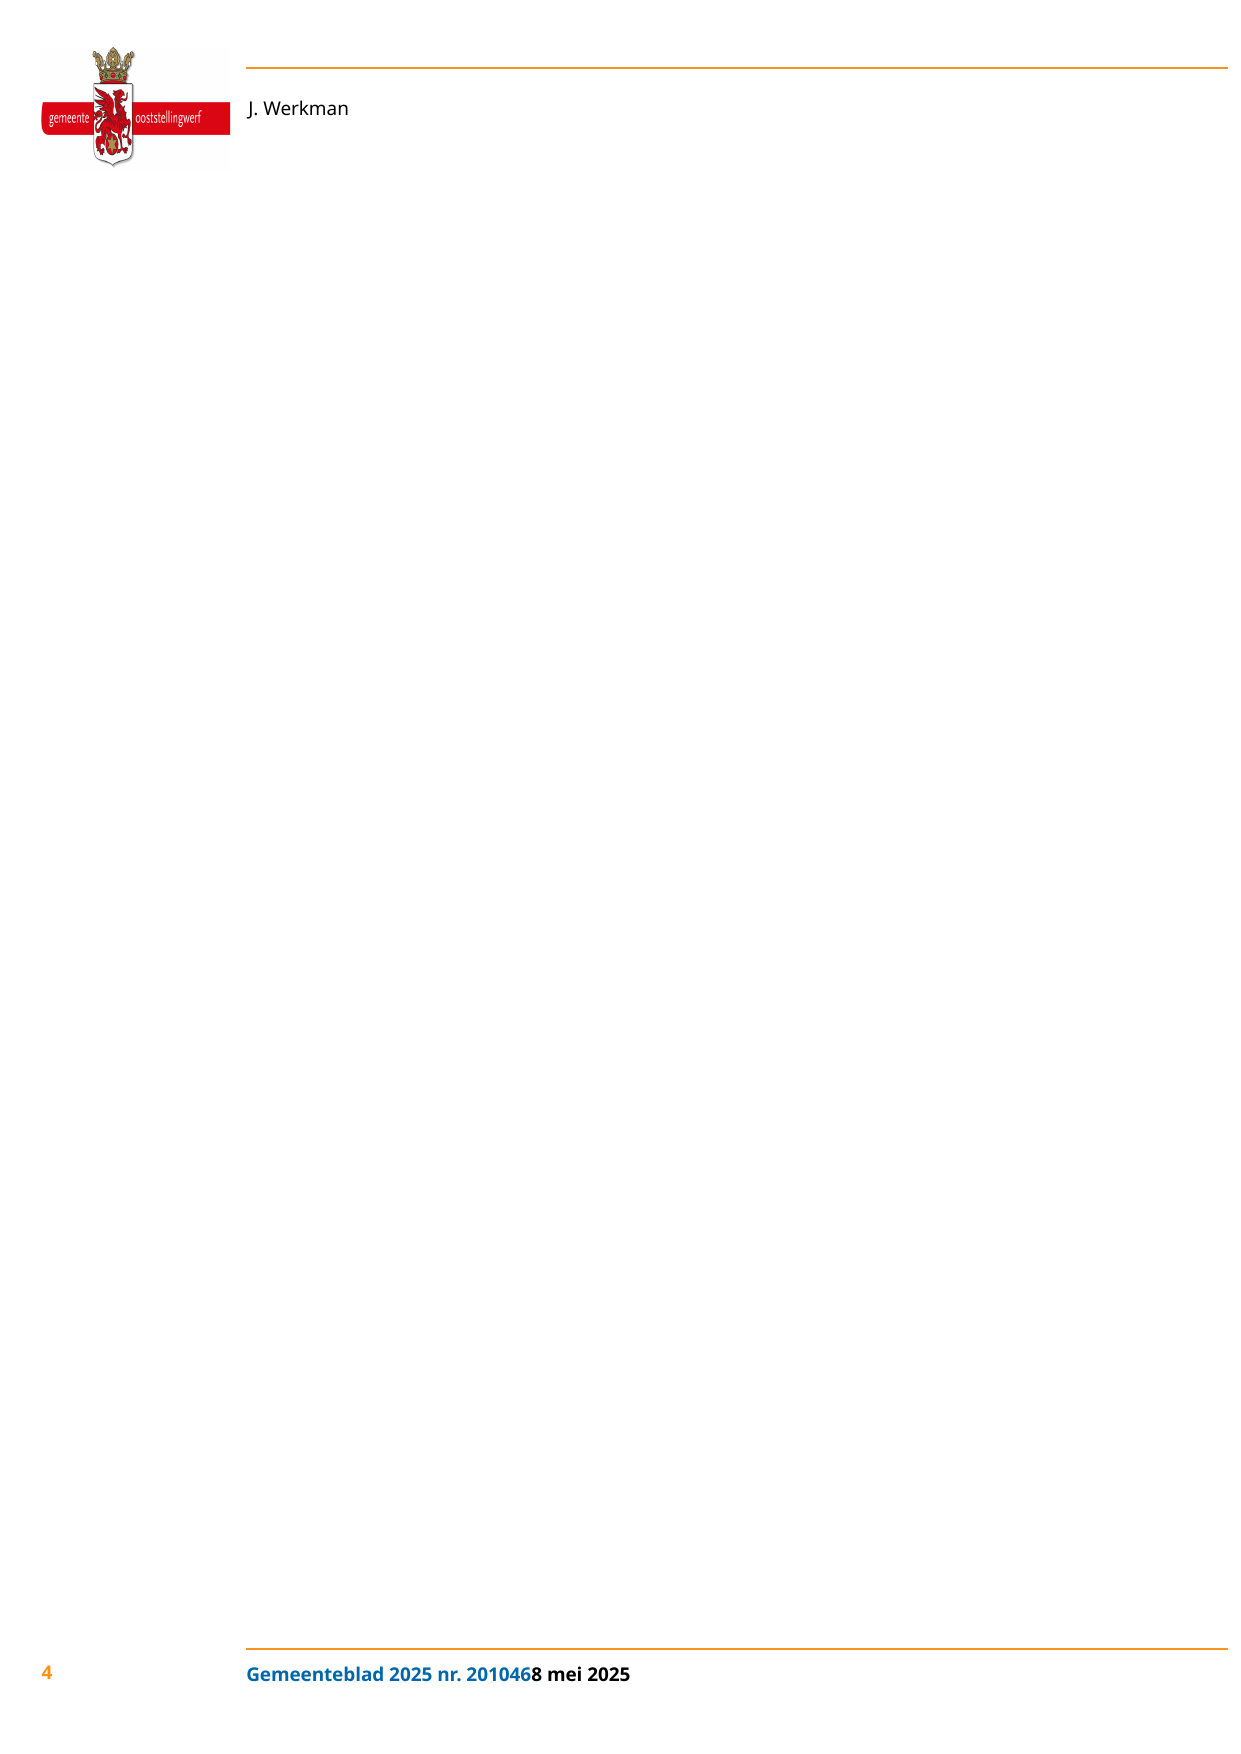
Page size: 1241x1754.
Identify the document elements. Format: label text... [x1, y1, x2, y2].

text J. Werkman [248, 95, 1152, 121]
picture [41, 47, 231, 172]
